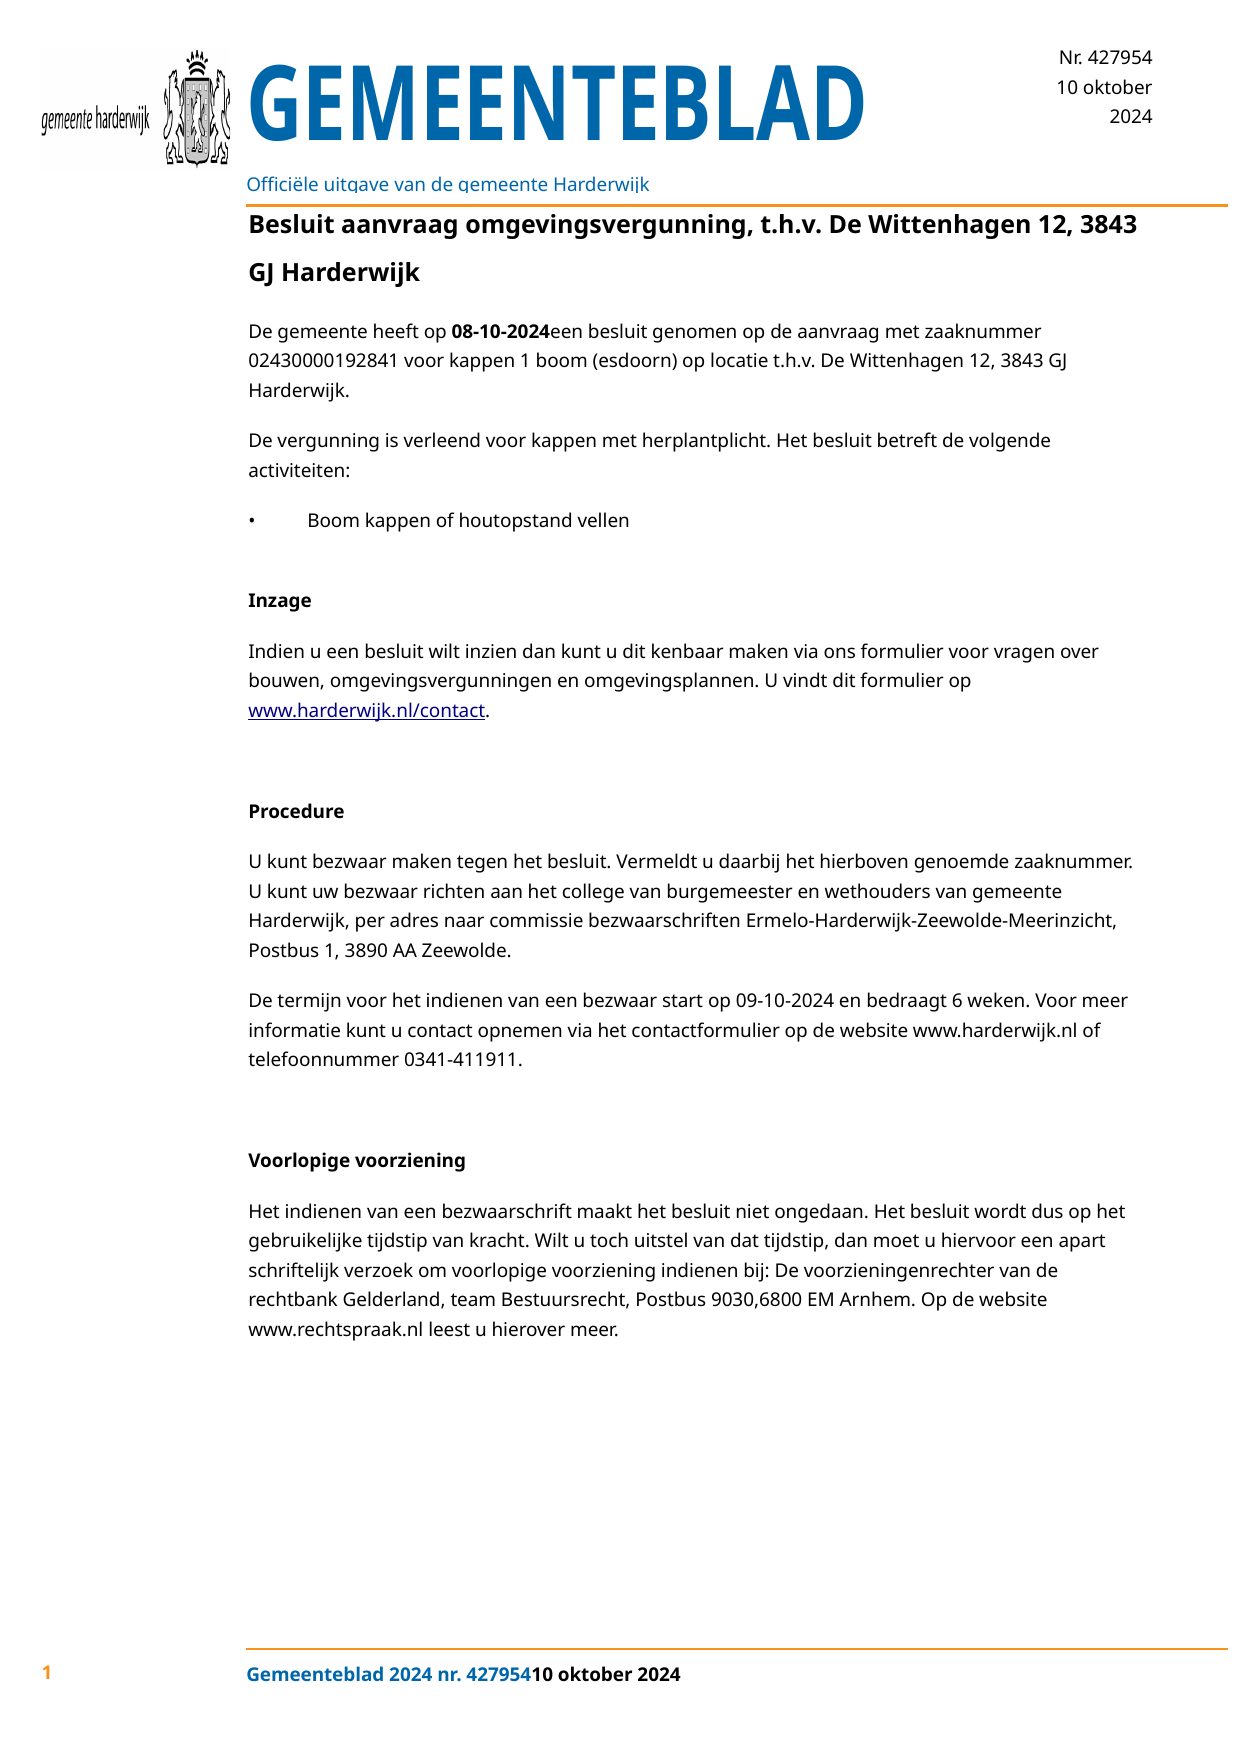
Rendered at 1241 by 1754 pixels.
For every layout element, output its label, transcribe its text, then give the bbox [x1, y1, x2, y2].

text De vergunning is verleend voor kappen met herplantplicht. Het besluit betreft de volgende activiteiten: [248, 427, 1152, 483]
text De gemeente heeft op 08-10-2024een besluit genomen op de aanvraag met zaaknummer 02430000192841 voor kappen 1 boom (esdoorn) op locatie t.h.v. De Wittenhagen 12, 3843 GJ Harderwijk. [248, 318, 1152, 403]
text Besluit aanvraag omgevingsvergunning, t.h.v. De Wittenhagen 12, 3843 GJ Harderwijk [248, 207, 1152, 288]
text Inzage [248, 587, 1152, 613]
list Boom kappen of houtopstand vellen [248, 507, 1152, 533]
text De termijn voor het indienen van een bezwaar start op 09-10-2024 en bedraagt 6 weken. Voor meer informatie kunt u contact opnemen via het contactformulier op de website www.harderwijk.nl of telefoonnummer 0341-411911. [248, 987, 1152, 1072]
text Het indienen van een bezwaarschrift maakt het besluit niet ongedaan. Het besluit wordt dus op het gebruikelijke tijdstip van kracht. Wilt u toch uitstel van dat tijdstip, dan moet u hiervoor een apart schriftelijk verzoek om voorlopige voorziening indienen bij: De voorzieningenrechter van de rechtbank Gelderland, team Bestuursrecht, Postbus 9030,6800 EM Arnhem. Op de website www.rechtspraak.nl leest u hierover meer. [248, 1198, 1152, 1342]
text U kunt bezwaar maken tegen het besluit. Vermeldt u daarbij het hierboven genoemde zaaknummer. U kunt uw bezwaar richten aan het college van burgemeester en wethouders van gemeente Harderwijk, per adres naar commissie bezwaarschriften Ermelo-Harderwijk-Zeewolde-Meerinzicht, Postbus 1, 3890 AA Zeewolde. [248, 848, 1152, 963]
picture [41, 47, 231, 172]
text Indien u een besluit wilt inzien dan kunt u dit kenbaar maken via ons formulier voor vragen over bouwen, omgevingsvergunningen en omgevingsplannen. U vindt dit formulier op www.harderwijk.nl/contact. [248, 638, 1152, 723]
text Procedure [248, 798, 1152, 824]
text Voorlopige voorziening [248, 1147, 1152, 1173]
